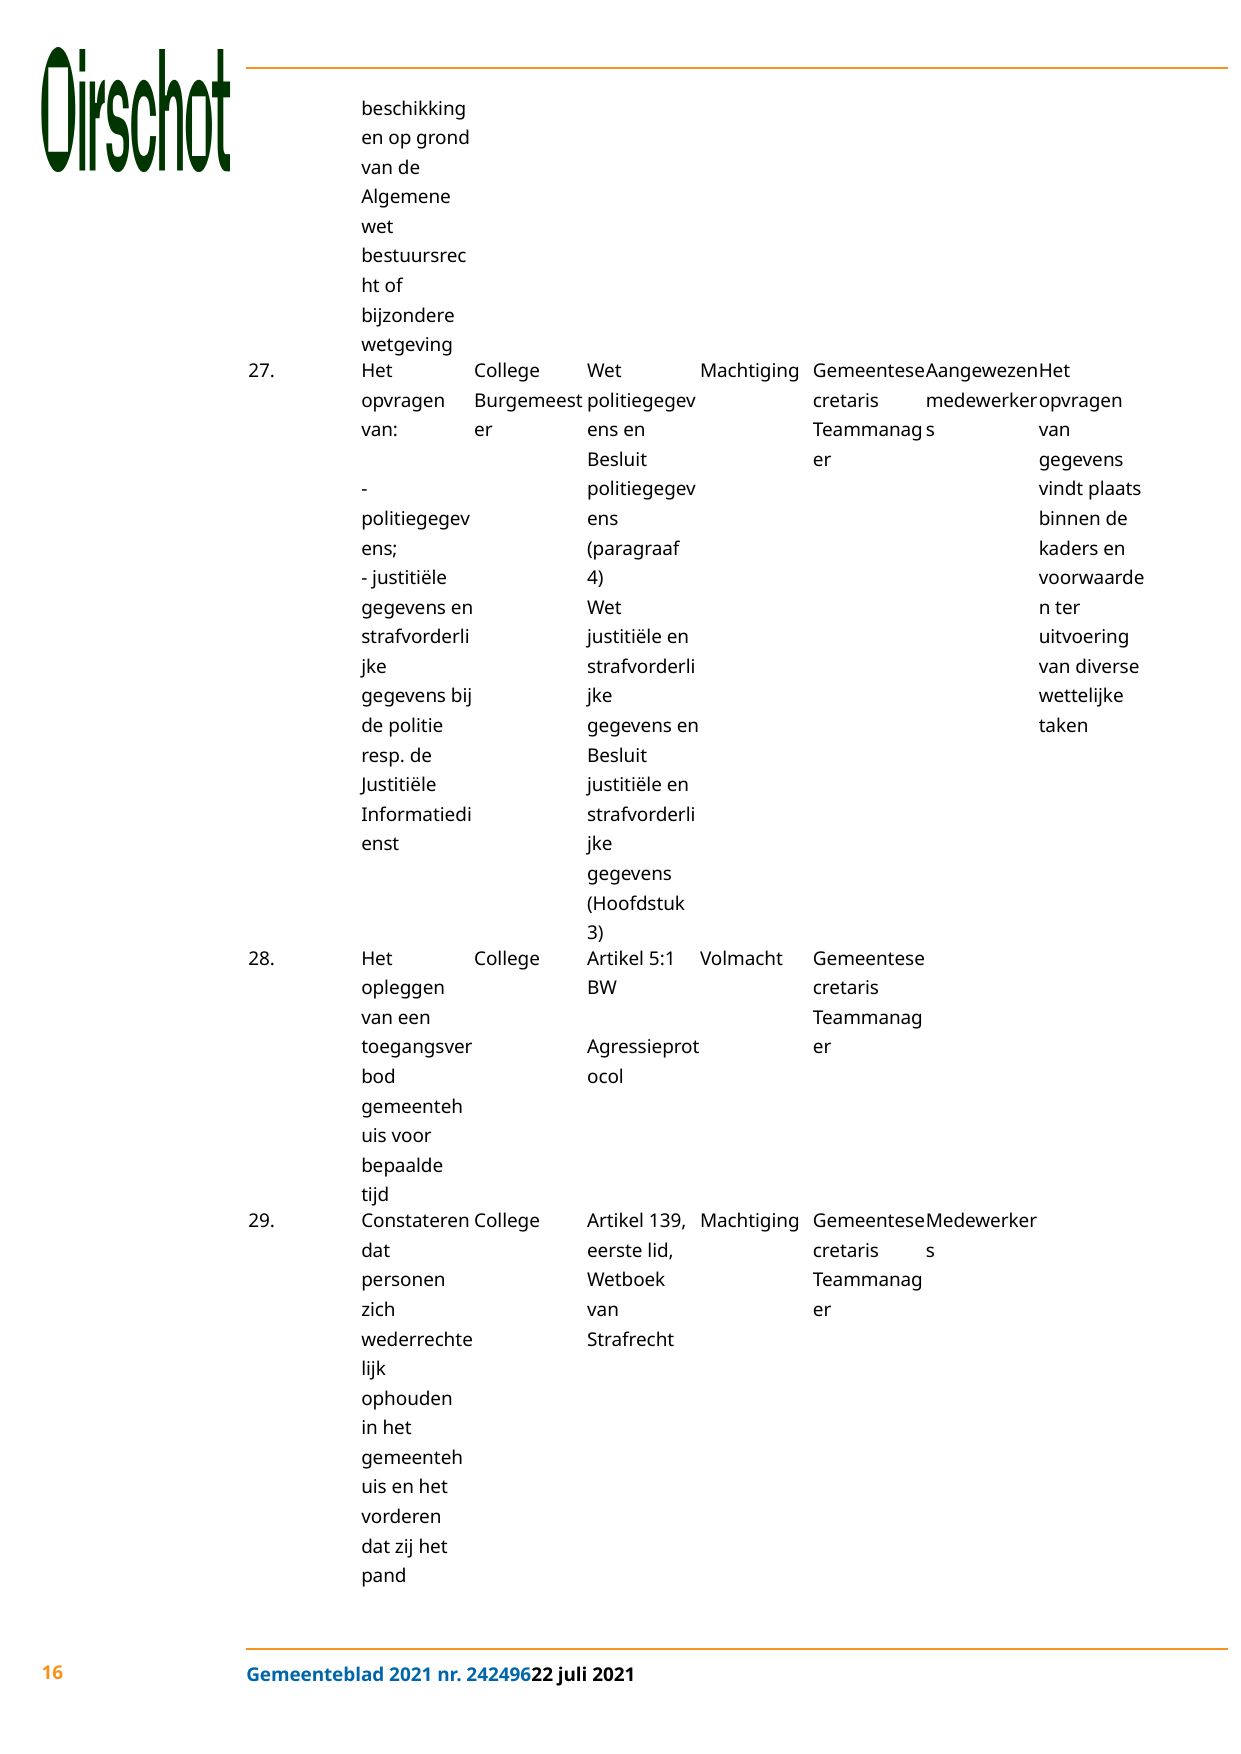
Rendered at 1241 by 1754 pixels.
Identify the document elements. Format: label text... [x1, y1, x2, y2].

table_cell [248, 1208, 361, 1588]
table_cell [248, 95, 361, 357]
table_cell College Burgemeester [474, 357, 587, 945]
table_cell Het opvragen van gegevens vindt plaats binnen de kaders en voorwaarden ter uitvoering van diverse wettelijke taken [1039, 357, 1152, 945]
picture [41, 47, 231, 172]
table_cell [248, 357, 361, 945]
table_cell [700, 95, 813, 357]
table_cell [1039, 945, 1152, 1207]
table_cell Artikel 5:1 BW Agressieprotocol [587, 945, 700, 1207]
table_cell [926, 945, 1038, 1207]
table_cell Aangewezen medewerkers [926, 357, 1038, 945]
table_cell College [474, 1208, 587, 1588]
table_cell Gemeentesecretaris Teammanager [813, 1208, 926, 1588]
table_cell Volmacht [700, 945, 813, 1207]
table_cell Wet politiegegevens en Besluit politiegegevens (paragraaf 4) Wet justitiële en strafvorderlijke gegevens en Besluit justitiële en strafvorderlijke gegevens (Hoofdstuk 3) [587, 357, 700, 945]
table_cell [587, 95, 700, 357]
table_cell Machtiging [700, 357, 813, 945]
table_cell Artikel 139, eerste lid, Wetboek van Strafrecht [587, 1208, 700, 1588]
table_cell [474, 95, 587, 357]
table_cell [926, 95, 1038, 357]
table_cell Gemeentesecretaris Teammanager [813, 357, 926, 945]
table_cell Constateren dat personen zich wederrechtelijk ophouden in het gemeentehuis en het vorderen dat zij het pand [361, 1208, 474, 1588]
table_cell Medewerkers [926, 1208, 1038, 1588]
table_cell Het opvragen van: - politiegegevens; - justitiële gegevens en strafvorderlijke gegevens bij de politie resp. de Justitiële Informatiedienst [361, 357, 474, 945]
table_cell College [474, 945, 587, 1207]
table_cell [1039, 95, 1152, 357]
table_cell [248, 945, 361, 1207]
table_cell Het opleggen van een toegangsverbod gemeentehuis voor bepaalde tijd [361, 945, 474, 1207]
table_cell [813, 95, 926, 357]
table_cell Machtiging [700, 1208, 813, 1588]
table_cell [1039, 1208, 1152, 1588]
table_cell beschikkingen op grond van de Algemene wet bestuursrecht of bijzondere wetgeving [361, 95, 474, 357]
table_cell Gemeentesecretaris Teammanager [813, 945, 926, 1207]
